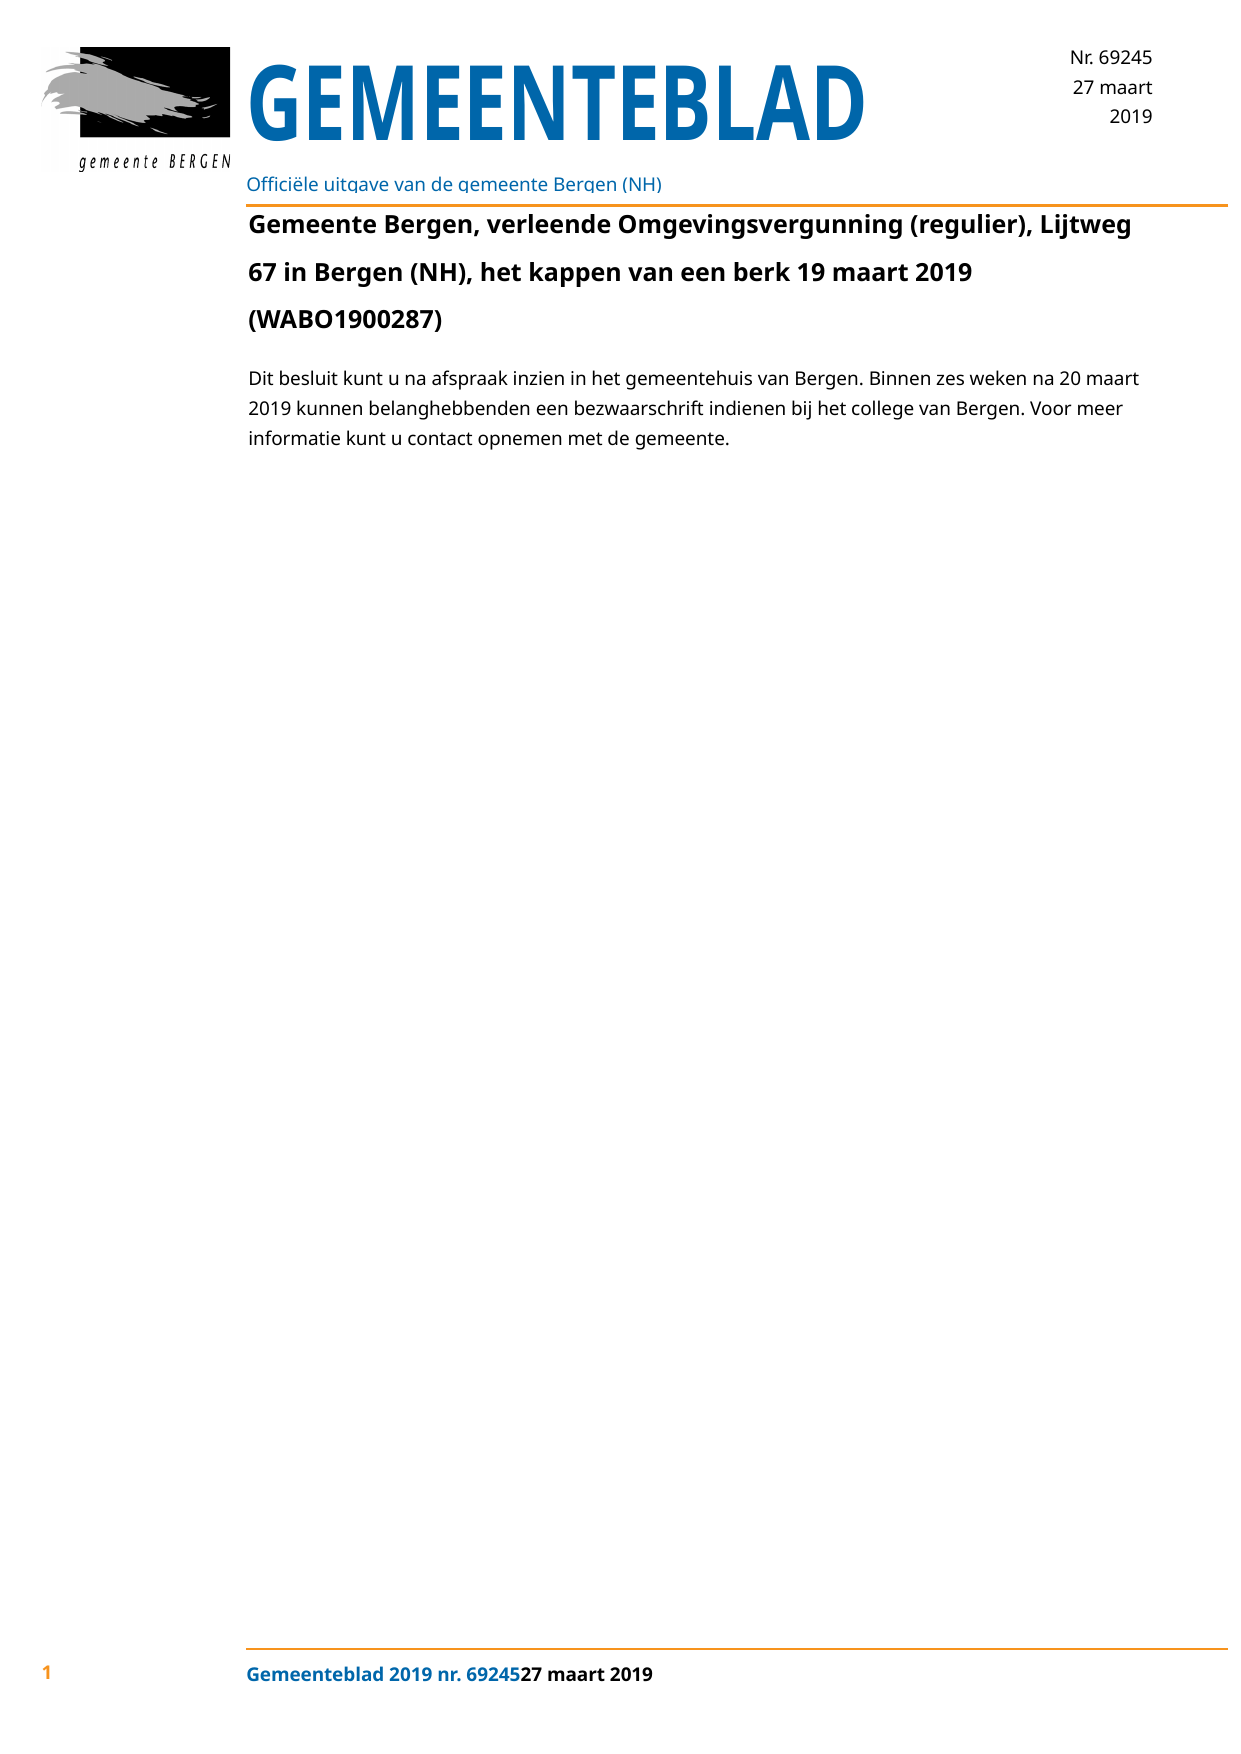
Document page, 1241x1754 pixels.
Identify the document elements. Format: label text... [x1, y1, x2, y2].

text Gemeente Bergen, verleende Omgevingsvergunning (regulier), Lijtweg 67 in Bergen (NH), het kappen van een berk 19 maart 2019 (WABO1900287) [248, 207, 1152, 336]
text Dit besluit kunt u na afspraak inzien in het gemeentehuis van Bergen. Binnen zes weken na 20 maart 2019 kunnen belanghebbenden een bezwaarschrift indienen bij het college van Bergen. Voor meer informatie kunt u contact opnemen met de gemeente. [248, 366, 1152, 450]
picture [41, 47, 231, 172]
